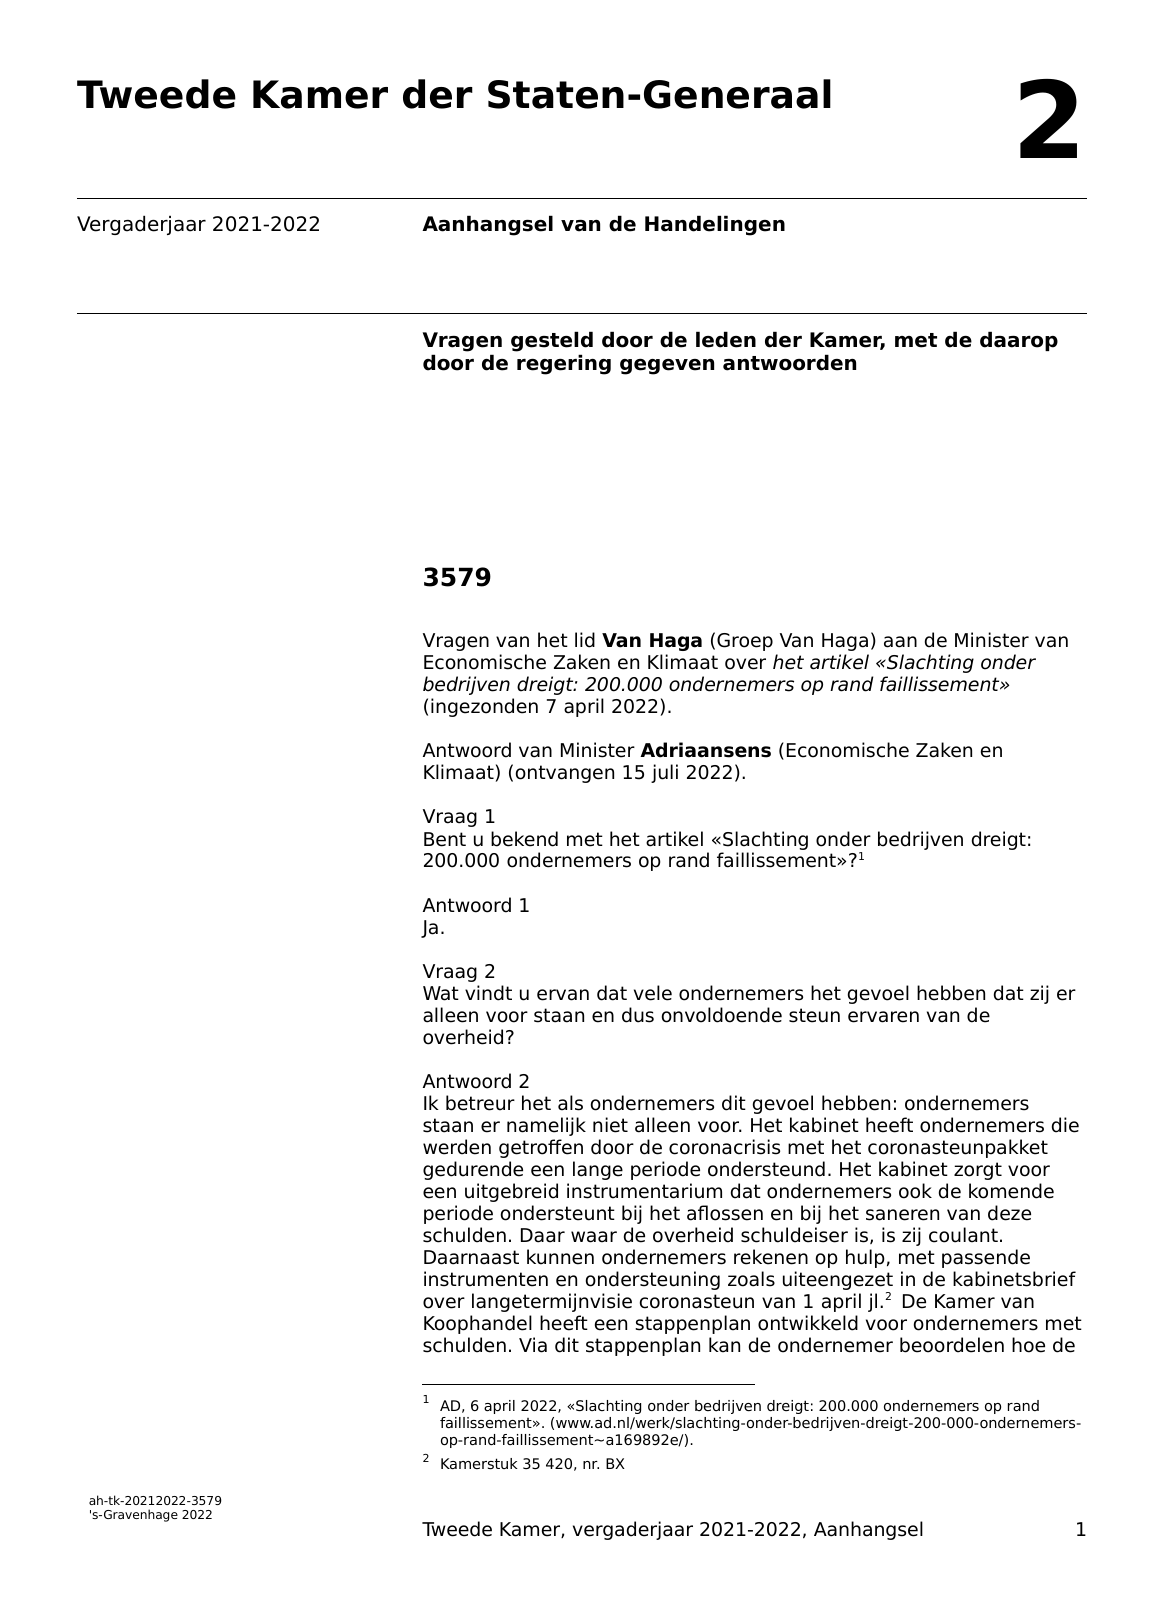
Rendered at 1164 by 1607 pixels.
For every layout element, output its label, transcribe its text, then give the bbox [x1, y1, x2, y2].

text Ja. [422, 917, 1087, 938]
text Wat vindt u ervan dat vele ondernemers het gevoel hebben dat zij er alleen voor staan en dus onvoldoende steun ervaren van de overheid? [422, 983, 1087, 1049]
text 3579 [422, 563, 1087, 592]
text Vragen van het lid Van Haga (Groep Van Haga) aan de Minister van Economische Zaken en Klimaat over het artikel «Slachting onder bedrijven dreigt: 200.000 ondernemers op rand faillissement» (ingezonden 7 april 2022). [422, 630, 1087, 718]
text Ik betreur het als ondernemers dit gevoel hebben: ondernemers staan er namelijk niet alleen voor. Het kabinet heeft ondernemers die werden getroffen door de coronacrisis met het coronasteunpakket gedurende een lange periode ondersteund. Het kabinet zorgt voor een uitgebreid instrumentarium dat ondernemers ook de komende periode ondersteunt bij het aflossen en bij het saneren van deze schulden. Daar waar de overheid schuldeiser is, is zij coulant. Daarnaast kunnen ondernemers rekenen op hulp, met passende instrumenten en ondersteuning zoals uiteengezet in de kabinetsbrief over langetermijnvisie coronasteun van 1 april jl. De Kamer van Koophandel heeft een stappenplan ontwikkeld voor ondernemers met schulden. Via dit stappenplan kan de ondernemer beoordelen hoe de [422, 1093, 1087, 1357]
table_cell [77, 314, 422, 375]
table_header 2 [886, 59, 1087, 198]
table_cell Aanhangsel van de Handelingen [422, 199, 1087, 313]
table_cell Vragen gesteld door de leden der Kamer, met de daarop door de regering gegeven antwoorden [422, 314, 1087, 375]
text ah-tk-20212022-3579 [88, 1494, 323, 1508]
text 's-Gravenhage 2022 [88, 1508, 323, 1522]
text Antwoord 2 [422, 1071, 1087, 1093]
text Antwoord van Minister Adriaansens (Economische Zaken en Klimaat) (ontvangen 15 juli 2022). [422, 740, 1087, 784]
table_header Tweede Kamer der Staten-Generaal [77, 59, 886, 198]
text Vraag 1 [422, 806, 1087, 828]
text Antwoord 1 [422, 894, 1087, 917]
text Bent u bekend met het artikel «Slachting onder bedrijven dreigt: 200.000 ondernemers op rand faillissement»? [422, 828, 1087, 872]
table_cell Vergaderjaar 2021-2022 [77, 199, 422, 313]
text Kamerstuk 35 420, nr. BX [422, 1452, 1087, 1474]
text Vraag 2 [422, 961, 1087, 983]
text AD, 6 april 2022, «Slachting onder bedrijven dreigt: 200.000 ondernemers op rand faillissement». (www.ad.nl/werk/slachting-onder-bedrijven-dreigt-200-000-ondernemers-op-rand-faillissement~a169892e/). [422, 1393, 1087, 1449]
